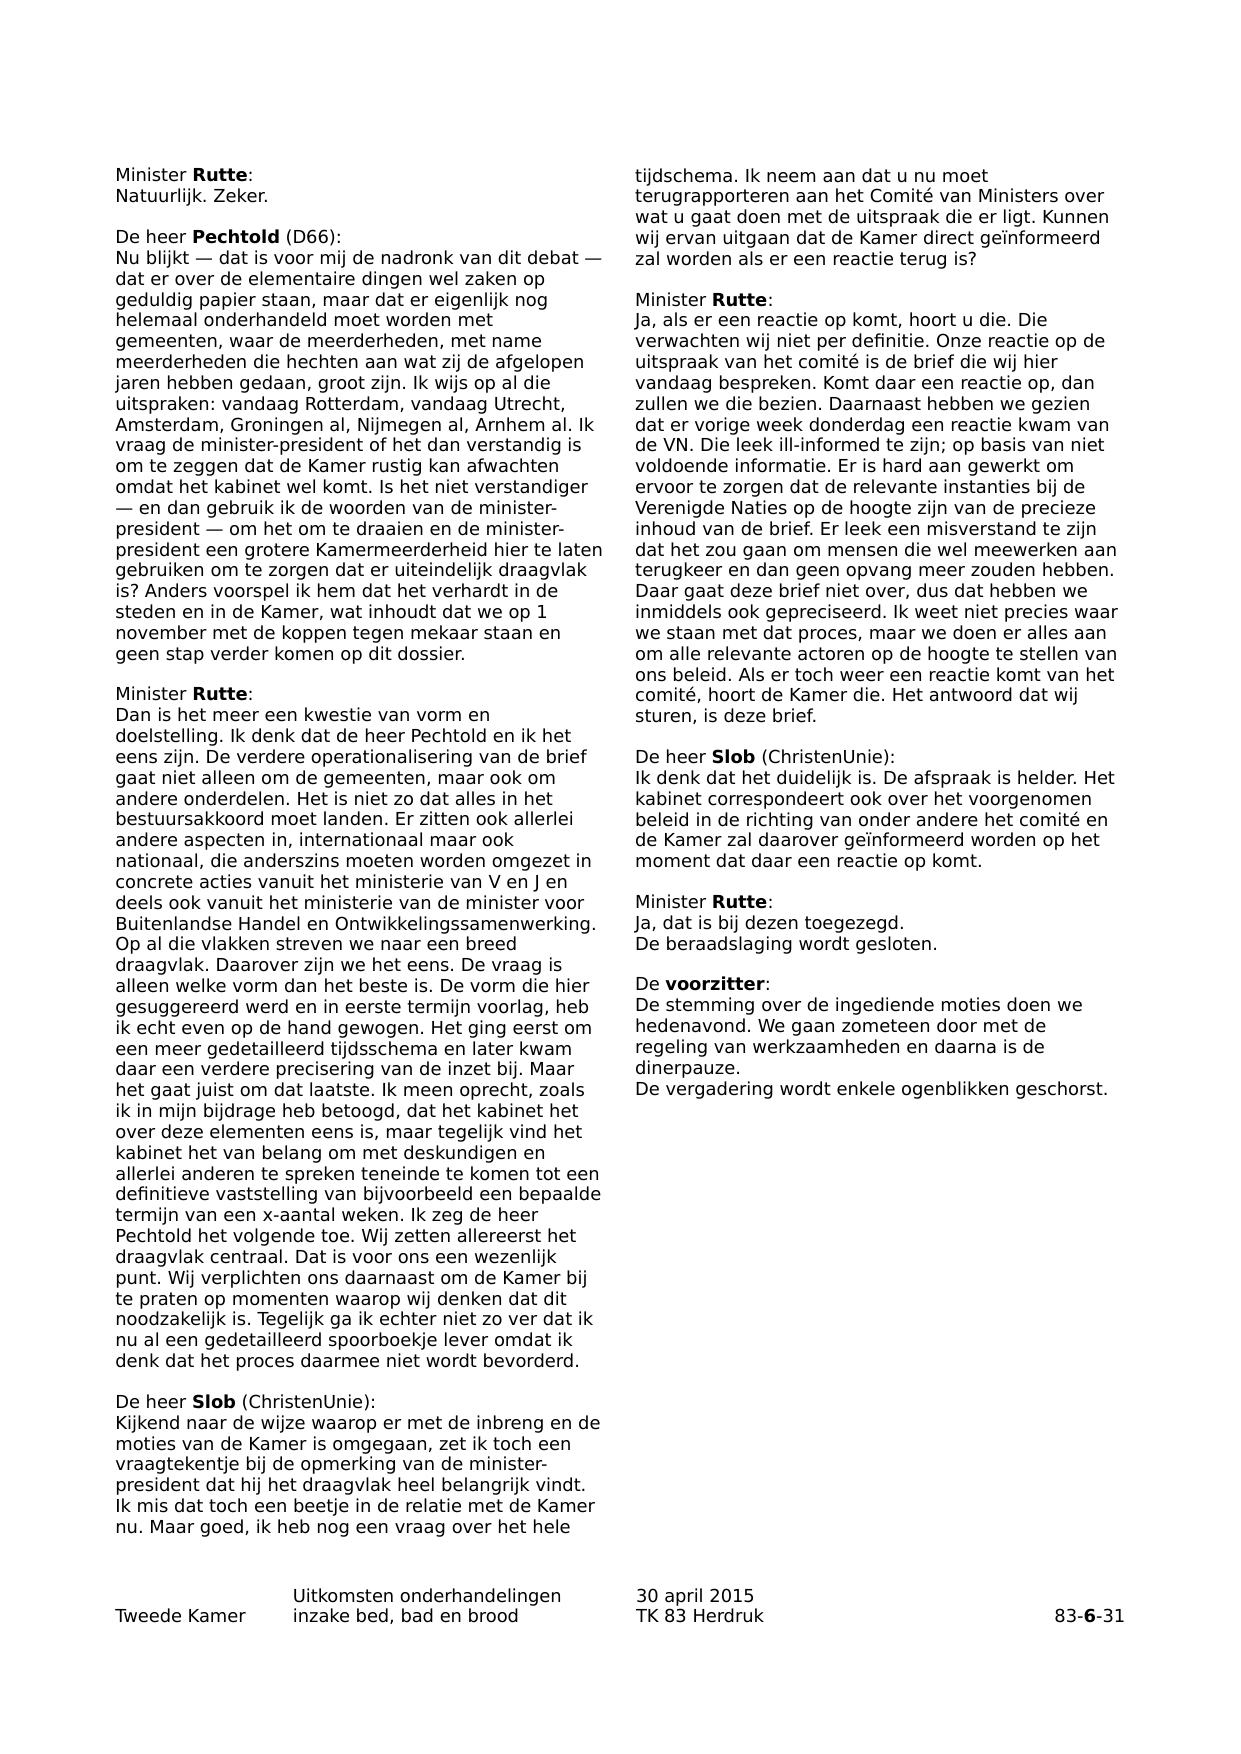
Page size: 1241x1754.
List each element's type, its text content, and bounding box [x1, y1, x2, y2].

text Kijkend naar de wijze waarop er met de inbreng en de moties van de Kamer is omgegaan, zet ik toch een vraagtekentje bij de opmerking van de minister-president dat hij het draagvlak heel belangrijk vindt. Ik mis dat toch een beetje in de relatie met de Kamer nu. Maar goed, ik heb nog een vraag over het hele [115, 1412, 605, 1537]
text Nu blijkt — dat is voor mij de nadronk van dit debat — dat er over de elementaire dingen wel zaken op geduldig papier staan, maar dat er eigenlijk nog helemaal onderhandeld moet worden met gemeenten, waar de meerderheden, met name meerderheden die hechten aan wat zij de afgelopen jaren hebben gedaan, groot zijn. Ik wijs op al die uitspraken: vandaag Rotterdam, vandaag Utrecht, Amsterdam, Groningen al, Nijmegen al, Arnhem al. Ik vraag de minister-president of het dan verstandig is om te zeggen dat de Kamer rustig kan afwachten omdat het kabinet wel komt. Is het niet verstandiger — en dan gebruik ik de woorden van de minister-president — om het om te draaien en de minister-president een grotere Kamermeerderheid hier te laten gebruiken om te zorgen dat er uiteindelijk draagvlak is? Anders voorspel ik hem dat het verhardt in de steden en in de Kamer, wat inhoudt dat we op 1 november met de koppen tegen mekaar staan en geen stap verder komen op dit dossier. [115, 248, 605, 664]
text tijdschema. Ik neem aan dat u nu moet terugrapporteren aan het Comité van Ministers over wat u gaat doen met de uitspraak die er ligt. Kunnen wij ervan uitgaan dat de Kamer direct geïnformeerd zal worden als er een reactie terug is? [635, 165, 1125, 269]
text De stemming over de ingediende moties doen we hedenavond. We gaan zometeen door met de regeling van werkzaamheden en daarna is de dinerpauze. [635, 995, 1125, 1078]
text Ik denk dat het duidelijk is. De afspraak is helder. Het kabinet correspondeert ook over het voorgenomen beleid in de richting van onder andere het comité en de Kamer zal daarover geïnformeerd worden op het moment dat daar een reactie op komt. [635, 768, 1125, 872]
text De voorzitter: [635, 974, 1125, 995]
text Minister Rutte: [635, 892, 1125, 912]
text Minister Rutte: [635, 289, 1125, 310]
text Natuurlijk. Zeker. [115, 186, 605, 207]
text Ja, dat is bij dezen toegezegd. [635, 912, 1125, 933]
text Dan is het meer een kwestie van vorm en doelstelling. Ik denk dat de heer Pechtold en ik het eens zijn. De verdere operationalisering van de brief gaat niet alleen om de gemeenten, maar ook om andere onderdelen. Het is niet zo dat alles in het bestuursakkoord moet landen. Er zitten ook allerlei andere aspecten in, internationaal maar ook nationaal, die anderszins moeten worden omgezet in concrete acties vanuit het ministerie van V en J en deels ook vanuit het ministerie van de minister voor Buitenlandse Handel en Ontwikkelingssamenwerking. Op al die vlakken streven we naar een breed draagvlak. Daarover zijn we het eens. De vraag is alleen welke vorm dan het beste is. De vorm die hier gesuggereerd werd en in eerste termijn voorlag, heb ik echt even op de hand gewogen. Het ging eerst om een meer gedetailleerd tijdsschema en later kwam daar een verdere precisering van de inzet bij. Maar het gaat juist om dat laatste. Ik meen oprecht, zoals ik in mijn bijdrage heb betoogd, dat het kabinet het over deze elementen eens is, maar tegelijk vind het kabinet het van belang om met deskundigen en allerlei anderen te spreken teneinde te komen tot een definitieve vaststelling van bijvoorbeeld een bepaalde termijn van een x-aantal weken. Ik zeg de heer Pechtold het volgende toe. Wij zetten allereerst het draagvlak centraal. Dat is voor ons een wezenlijk punt. Wij verplichten ons daarnaast om de Kamer bij te praten op momenten waarop wij denken dat dit noodzakelijk is. Tegelijk ga ik echter niet zo ver dat ik nu al een gedetailleerd spoorboekje lever omdat ik denk dat het proces daarmee niet wordt bevorderd. [115, 705, 605, 1372]
text De beraadslaging wordt gesloten. [635, 933, 1125, 954]
text Ja, als er een reactie op komt, hoort u die. Die verwachten wij niet per definitie. Onze reactie op de uitspraak van het comité is de brief die wij hier vandaag bespreken. Komt daar een reactie op, dan zullen we die bezien. Daarnaast hebben we gezien dat er vorige week donderdag een reactie kwam van de VN. Die leek ill-informed te zijn; op basis van niet voldoende informatie. Er is hard aan gewerkt om ervoor te zorgen dat de relevante instanties bij de Verenigde Naties op de hoogte zijn van de precieze inhoud van de brief. Er leek een misverstand te zijn dat het zou gaan om mensen die wel meewerken aan terugkeer en dan geen opvang meer zouden hebben. Daar gaat deze brief niet over, dus dat hebben we inmiddels ook gepreciseerd. Ik weet niet precies waar we staan met dat proces, maar we doen er alles aan om alle relevante actoren op de hoogte te stellen van ons beleid. Als er toch weer een reactie komt van het comité, hoort de Kamer die. Het antwoord dat wij sturen, is deze brief. [635, 310, 1125, 727]
text De heer Slob (ChristenUnie): [115, 1392, 605, 1412]
text De vergadering wordt enkele ogenblikken geschorst. [635, 1078, 1125, 1099]
text Minister Rutte: [115, 165, 605, 186]
text De heer Slob (ChristenUnie): [635, 747, 1125, 768]
text De heer Pechtold (D66): [115, 227, 605, 248]
text Minister Rutte: [115, 684, 605, 705]
